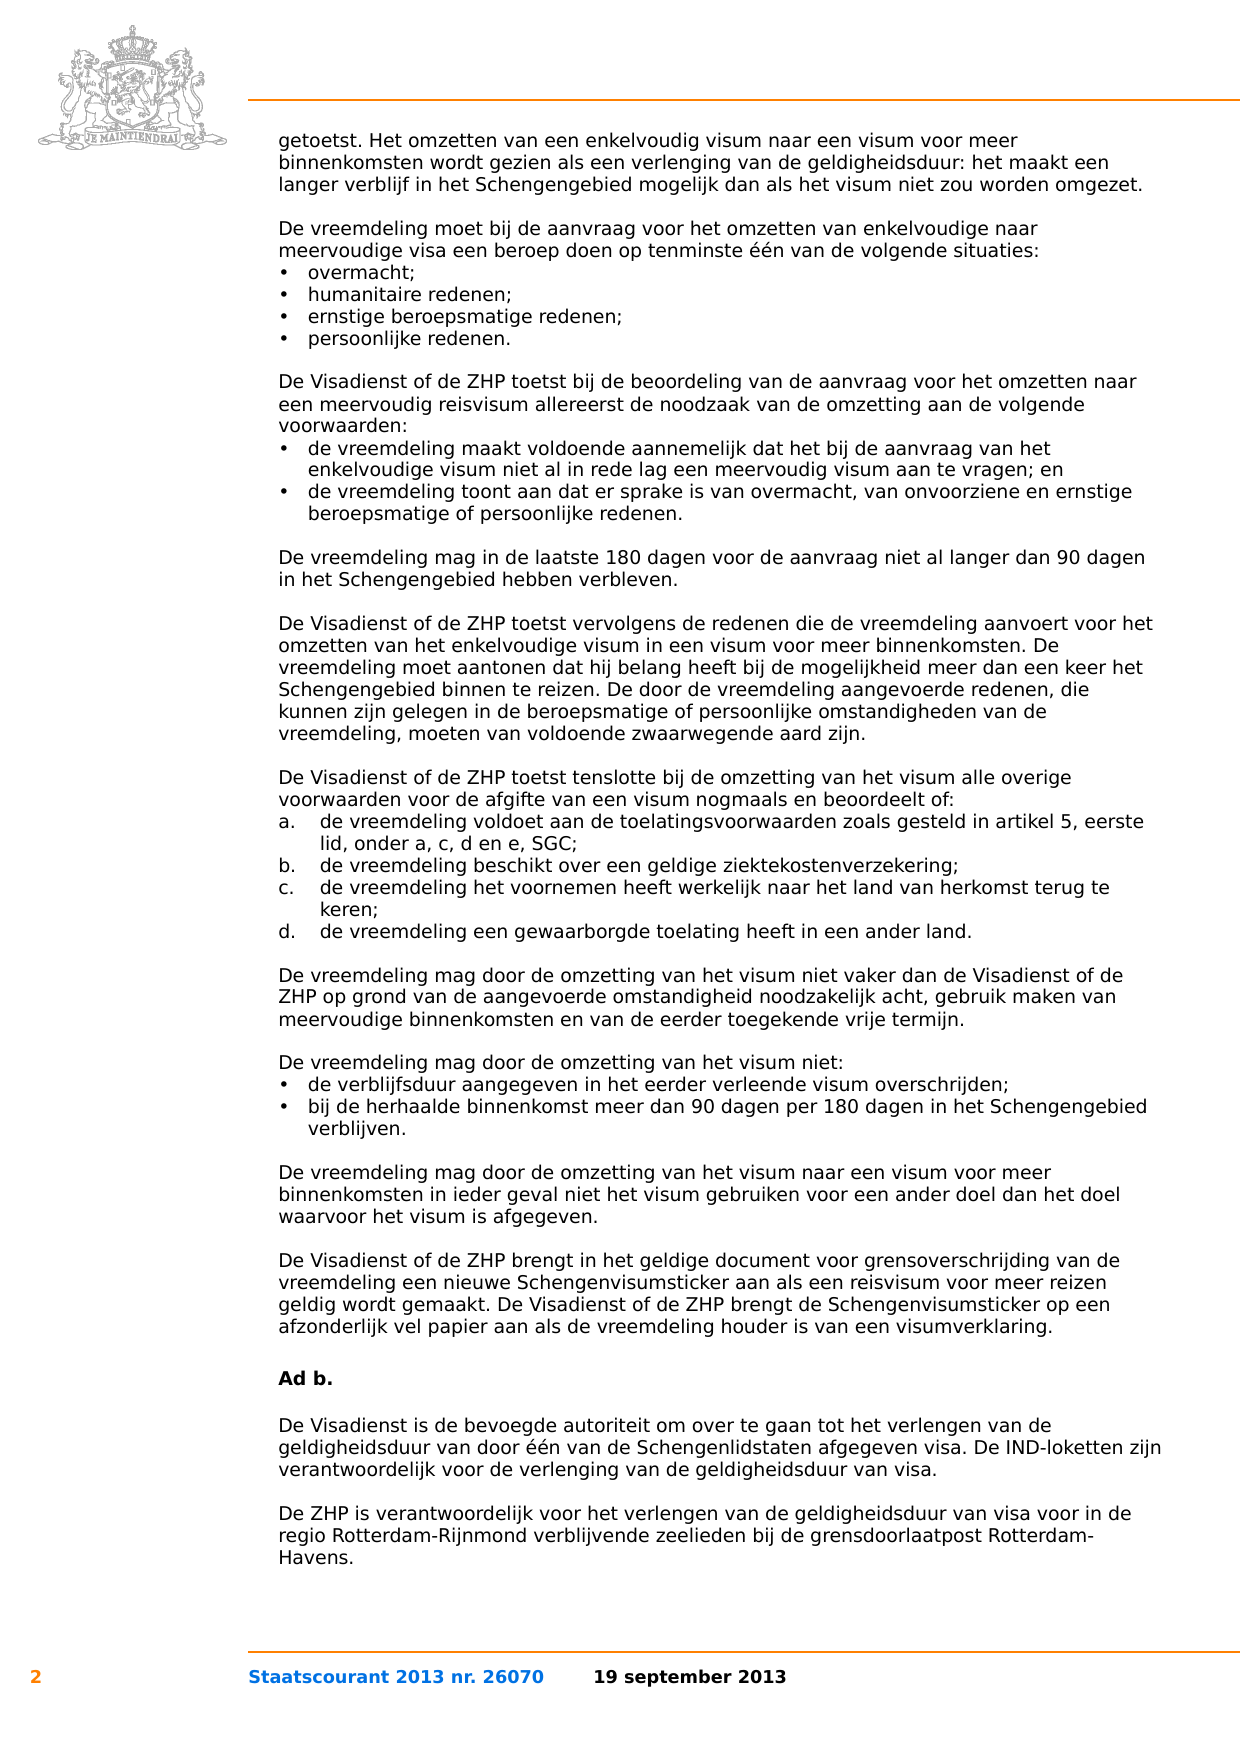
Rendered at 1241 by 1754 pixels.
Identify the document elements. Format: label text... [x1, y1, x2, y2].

text c. de vreemdeling het voornemen heeft werkelijk naar het land van herkomst terug te keren; [278, 877, 1163, 921]
text De vreemdeling mag door de omzetting van het visum niet: [278, 1052, 1163, 1074]
text De ZHP is verantwoordelijk voor het verlengen van de geldigheidsduur van visa voor in de regio Rotterdam-Rijnmond verblijvende zeelieden bij de grensdoorlaatpost Rotterdam-Havens. [278, 1503, 1163, 1568]
text De vreemdeling moet bij de aanvraag voor het omzetten van enkelvoudige naar meervoudige visa een beroep doen op tenminste één van de volgende situaties: [278, 218, 1163, 262]
text De Visadienst of de ZHP brengt in het geldige document voor grensoverschrijding van de vreemdeling een nieuwe Schengenvisumsticker aan als een reisvisum voor meer reizen geldig wordt gemaakt. De Visadienst of de ZHP brengt de Schengenvisumsticker op een afzonderlijk vel papier aan als de vreemdeling houder is van een visumverklaring. [278, 1250, 1163, 1338]
text • de vreemdeling maakt voldoende aannemelijk dat het bij de aanvraag van het enkelvoudige visum niet al in rede lag een meervoudig visum aan te vragen; en [278, 437, 1163, 481]
text De Visadienst of de ZHP toetst bij de beoordeling van de aanvraag voor het omzetten naar een meervoudig reisvisum allereerst de noodzaak van de omzetting aan de volgende voorwaarden: [278, 371, 1163, 437]
subtitle Ad b. [278, 1368, 1163, 1390]
text a. de vreemdeling voldoet aan de toelatingsvoorwaarden zoals gesteld in artikel 5, eerste lid, onder a, c, d en e, SGC; [278, 811, 1163, 855]
text • overmacht; [278, 262, 1163, 284]
text getoetst. Het omzetten van een enkelvoudig visum naar een visum voor meer binnenkomsten wordt gezien als een verlenging van de geldigheidsduur: het maakt een langer verblijf in het Schengengebied mogelijk dan als het visum niet zou worden omgezet. [278, 130, 1163, 196]
text • humanitaire redenen; [278, 284, 1163, 306]
text De Visadienst is de bevoegde autoriteit om over te gaan tot het verlengen van de geldigheidsduur van door één van de Schengenlidstaten afgegeven visa. De IND-loketten zijn verantwoordelijk voor de verlenging van de geldigheidsduur van visa. [278, 1415, 1163, 1481]
text d. de vreemdeling een gewaarborgde toelating heeft in een ander land. [278, 921, 1163, 943]
text • persoonlijke redenen. [278, 328, 1163, 349]
text • de verblijfsduur aangegeven in het eerder verleende visum overschrijden; [278, 1074, 1163, 1096]
text De Visadienst of de ZHP toetst tenslotte bij de omzetting van het visum alle overige voorwaarden voor de afgifte van een visum nogmaals en beoordeelt of: [278, 767, 1163, 811]
text De vreemdeling mag door de omzetting van het visum niet vaker dan de Visadienst of de ZHP op grond van de aangevoerde omstandigheid noodzakelijk acht, gebruik maken van meervoudige binnenkomsten en van de eerder toegekende vrije termijn. [278, 964, 1163, 1030]
text De Visadienst of de ZHP toetst vervolgens de redenen die de vreemdeling aanvoert voor het omzetten van het enkelvoudige visum in een visum voor meer binnenkomsten. De vreemdeling moet aantonen dat hij belang heeft bij de mogelijkheid meer dan een keer het Schengengebied binnen te reizen. De door de vreemdeling aangevoerde redenen, die kunnen zijn gelegen in de beroepsmatige of persoonlijke omstandigheden van de vreemdeling, moeten van voldoende zwaarwegende aard zijn. [278, 613, 1163, 745]
text • bij de herhaalde binnenkomst meer dan 90 dagen per 180 dagen in het Schengengebied verblijven. [278, 1096, 1163, 1140]
text De vreemdeling mag in de laatste 180 dagen voor de aanvraag niet al langer dan 90 dagen in het Schengengebied hebben verbleven. [278, 547, 1163, 591]
picture [38, 25, 227, 150]
text • ernstige beroepsmatige redenen; [278, 306, 1163, 328]
text b. de vreemdeling beschikt over een geldige ziektekostenverzekering; [278, 855, 1163, 877]
text De vreemdeling mag door de omzetting van het visum naar een visum voor meer binnenkomsten in ieder geval niet het visum gebruiken voor een ander doel dan het doel waarvoor het visum is afgegeven. [278, 1162, 1163, 1228]
text • de vreemdeling toont aan dat er sprake is van overmacht, van onvoorziene en ernstige beroepsmatige of persoonlijke redenen. [278, 481, 1163, 525]
